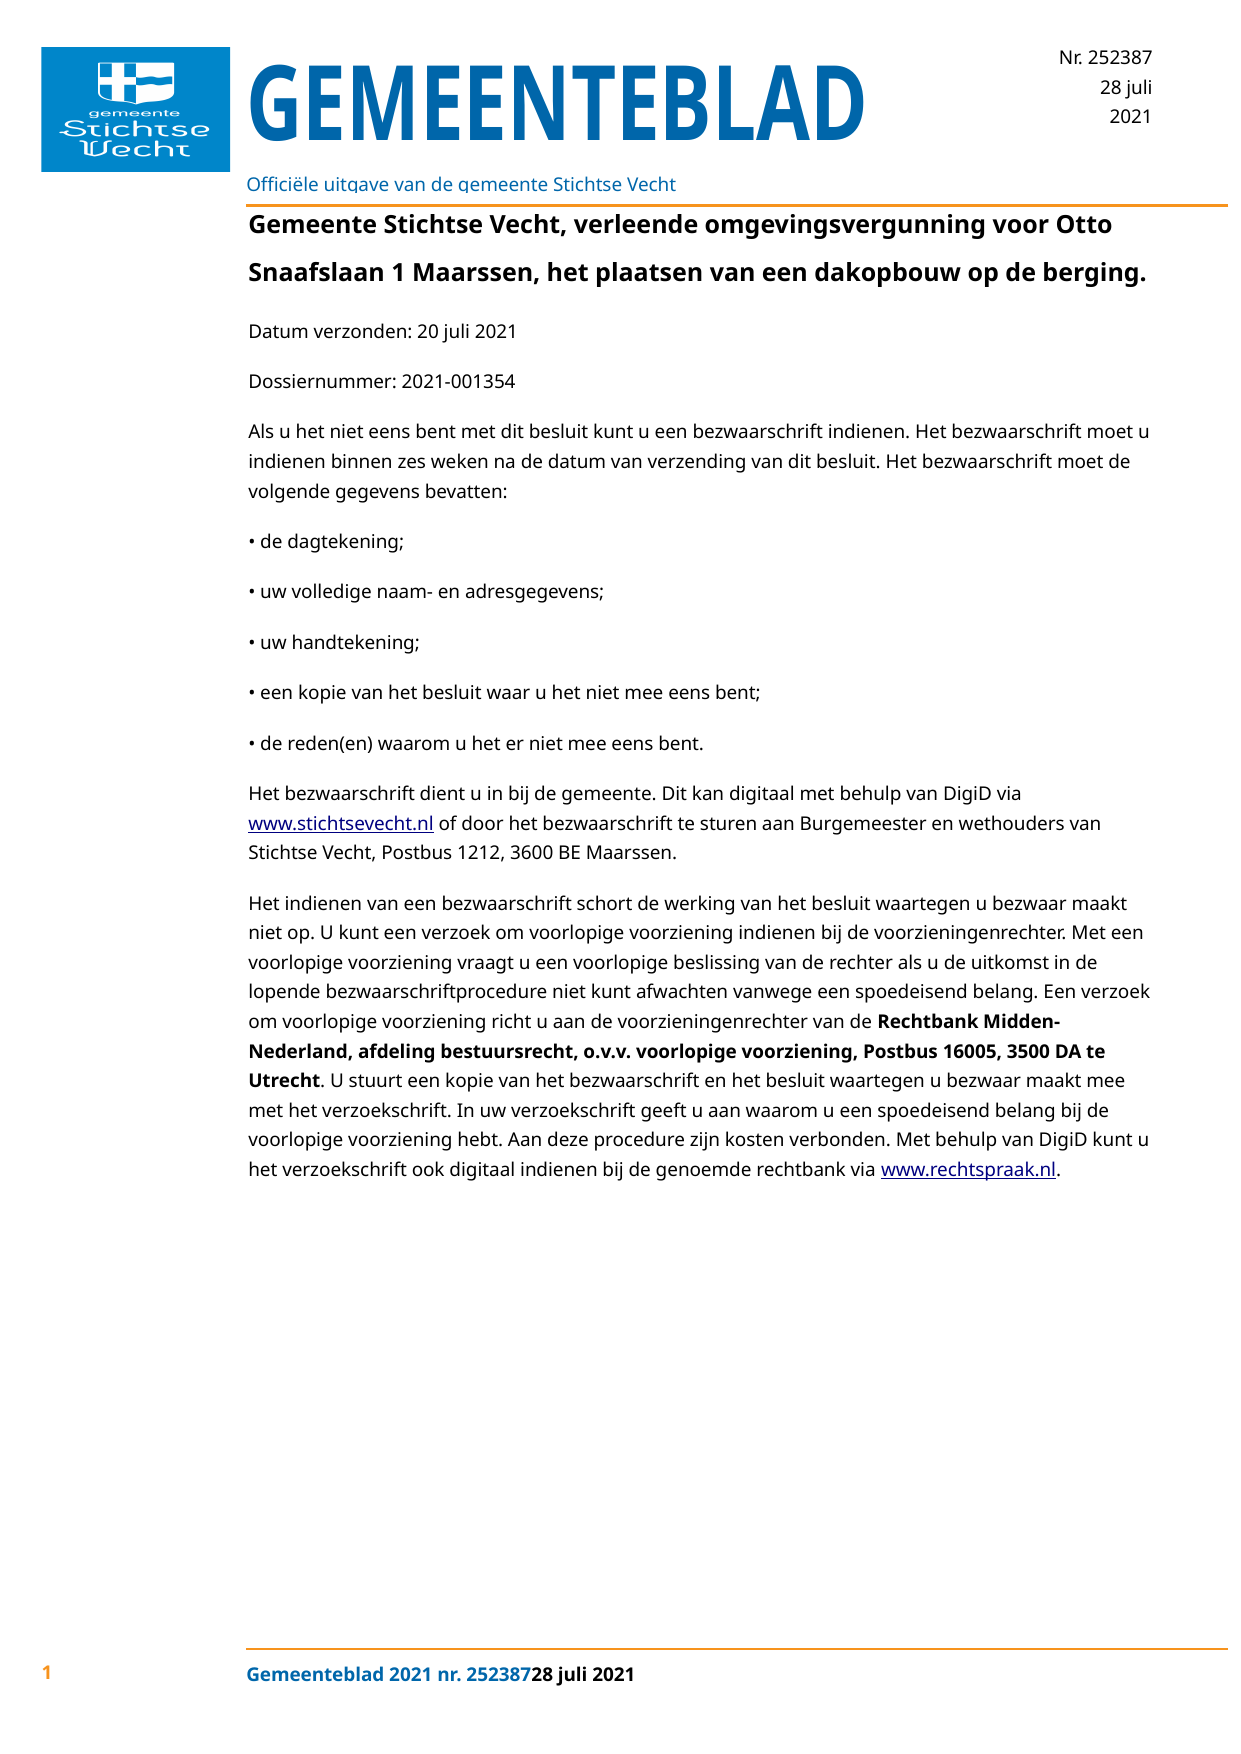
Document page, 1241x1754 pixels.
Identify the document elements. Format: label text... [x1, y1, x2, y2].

text Gemeente Stichtse Vecht, verleende omgevingsvergunning voor Otto Snaafslaan 1 Maarssen, het plaatsen van een dakopbouw op de berging. [248, 207, 1152, 288]
text • uw volledige naam- en adresgegevens; [248, 579, 1152, 604]
text Het indienen van een bezwaarschrift schort de werking van het besluit waartegen u bezwaar maakt niet op. U kunt een verzoek om voorlopige voorziening indienen bij de voorzieningenrechter. Met een voorlopige voorziening vraagt u een voorlopige beslissing van de rechter als u de uitkomst in de lopende bezwaarschriftprocedure niet kunt afwachten vanwege een spoedeisend belang. Een verzoek om voorlopige voorziening richt u aan de voorzieningenrechter van de Rechtbank Midden-Nederland, afdeling bestuursrecht, o.v.v. voorlopige voorziening, Postbus 16005, 3500 DA te Utrecht. U stuurt een kopie van het bezwaarschrift en het besluit waartegen u bezwaar maakt mee met het verzoekschrift. In uw verzoekschrift geeft u aan waarom u een spoedeisend belang bij de voorlopige voorziening hebt. Aan deze procedure zijn kosten verbonden. Met behulp van DigiD kunt u het verzoekschrift ook digitaal indienen bij de genoemde rechtbank via www.rechtspraak.nl. [248, 890, 1152, 1182]
text • uw handtekening; [248, 629, 1152, 655]
text Als u het niet eens bent met dit besluit kunt u een bezwaarschrift indienen. Het bezwaarschrift moet u indienen binnen zes weken na de datum van verzending van dit besluit. Het bezwaarschrift moet de volgende gegevens bevatten: [248, 419, 1152, 504]
text Datum verzonden: 20 juli 2021 [248, 318, 1152, 344]
text Het bezwaarschrift dient u in bij de gemeente. Dit kan digitaal met behulp van DigiD via www.stichtsevecht.nl of door het bezwaarschrift te sturen aan Burgemeester en wethouders van Stichtse Vecht, Postbus 1212, 3600 BE Maarssen. [248, 780, 1152, 865]
text • de reden(en) waarom u het er niet mee eens bent. [248, 730, 1152, 756]
picture [99, 63, 135, 101]
text • een kopie van het besluit waar u het niet mee eens bent; [248, 679, 1152, 705]
text • de dagtekening; [248, 528, 1152, 554]
picture [137, 63, 174, 103]
text Dossiernummer: 2021-001354 [248, 368, 1152, 394]
